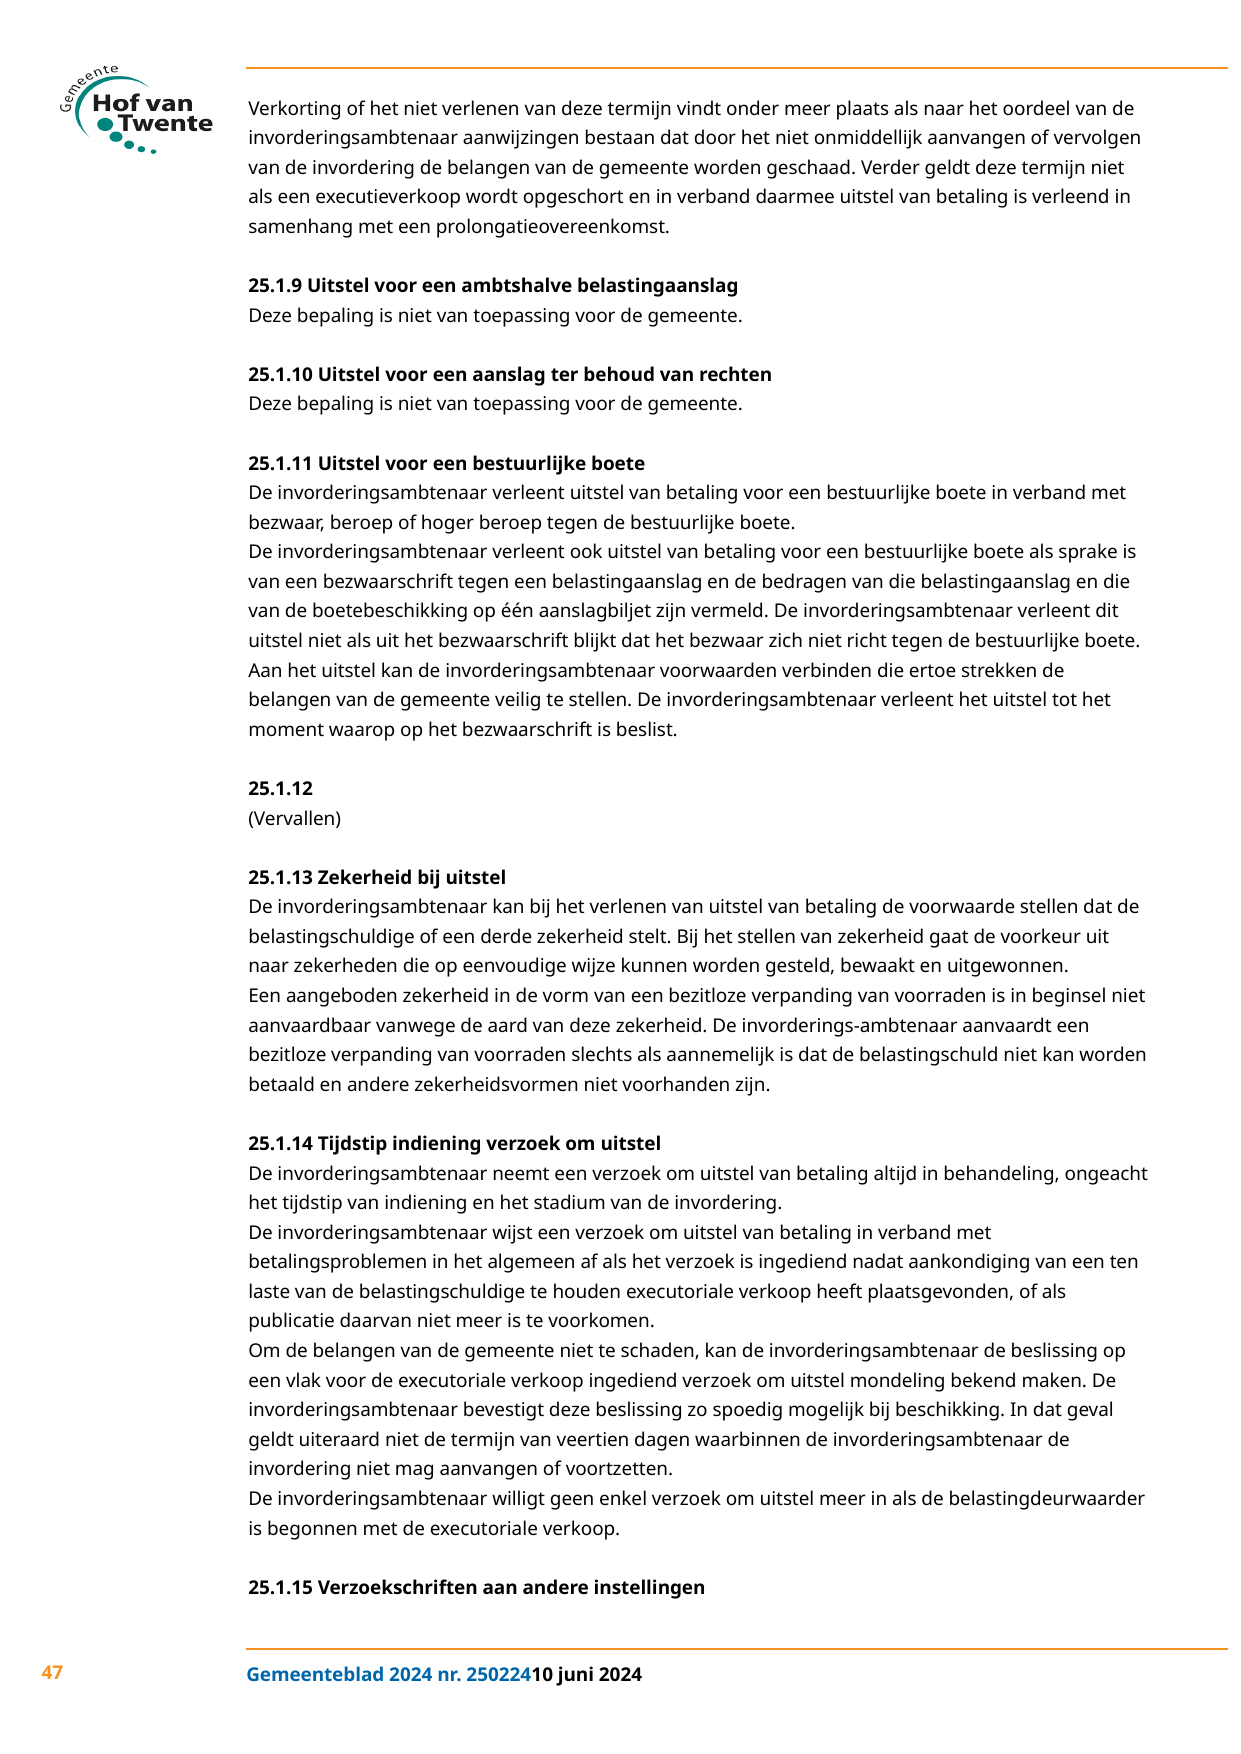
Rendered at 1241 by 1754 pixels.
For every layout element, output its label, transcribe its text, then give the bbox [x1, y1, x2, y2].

text 25.1.10 Uitstel voor een aanslag ter behoud van rechten [248, 361, 1152, 387]
text 25.1.14 Tijdstip indiening verzoek om uitstel [248, 1130, 1152, 1156]
text De invorderingsambtenaar willigt geen enkel verzoek om uitstel meer in als de belastingdeurwaarder is begonnen met de executoriale verkoop. [248, 1485, 1152, 1541]
text Aan het uitstel kan de invorderingsambtenaar voorwaarden verbinden die ertoe strekken de belangen van de gemeente veilig te stellen. De invorderingsambtenaar verleent het uitstel tot het moment waarop op het bezwaarschrift is beslist. [248, 657, 1152, 742]
text (Vervallen) [248, 805, 1152, 831]
text 25.1.13 Zekerheid bij uitstel [248, 864, 1152, 890]
picture [41, 47, 231, 172]
text 25.1.12 [248, 775, 1152, 801]
text 25.1.15 Verzoekschriften aan andere instellingen [248, 1574, 1152, 1600]
text De invorderingsambtenaar kan bij het verlenen van uitstel van betaling de voorwaarde stellen dat de belastingschuldige of een derde zekerheid stelt. Bij het stellen van zekerheid gaat de voorkeur uit naar zekerheden die op eenvoudige wijze kunnen worden gesteld, bewaakt en uitgewonnen. [248, 893, 1152, 978]
text Deze bepaling is niet van toepassing voor de gemeente. [248, 391, 1152, 416]
text De invorderingsambtenaar wijst een verzoek om uitstel van betaling in verband met betalingsproblemen in het algemeen af als het verzoek is ingediend nadat aankondiging van een ten laste van de belastingschuldige te houden executoriale verkoop heeft plaatsgevonden, of als publicatie daarvan niet meer is te voorkomen. [248, 1219, 1152, 1333]
text Een aangeboden zekerheid in de vorm van een bezitloze verpanding van voorraden is in beginsel niet aanvaardbaar vanwege de aard van deze zekerheid. De invorderings-ambtenaar aanvaardt een bezitloze verpanding van voorraden slechts als aannemelijk is dat de belastingschuld niet kan worden betaald en andere zekerheidsvormen niet voorhanden zijn. [248, 982, 1152, 1097]
text Verkorting of het niet verlenen van deze termijn vindt onder meer plaats als naar het oordeel van de invorderingsambtenaar aanwijzingen bestaan dat door het niet onmiddellijk aanvangen of vervolgen van de invordering de belangen van de gemeente worden geschaad. Verder geldt deze termijn niet als een executieverkoop wordt opgeschort en in verband daarmee uitstel van betaling is verleend in samenhang met een prolongatieovereenkomst. [248, 95, 1152, 239]
text 25.1.9 Uitstel voor een ambtshalve belastingaanslag [248, 272, 1152, 298]
text De invorderingsambtenaar verleent ook uitstel van betaling voor een bestuurlijke boete als sprake is van een bezwaarschrift tegen een belastingaanslag en de bedragen van die belastingaanslag en die van de boetebeschikking op één aanslagbiljet zijn vermeld. De invorderingsambtenaar verleent dit uitstel niet als uit het bezwaarschrift blijkt dat het bezwaar zich niet richt tegen de bestuurlijke boete. [248, 538, 1152, 653]
text Om de belangen van de gemeente niet te schaden, kan de invorderingsambtenaar de beslissing op een vlak voor de executoriale verkoop ingediend verzoek om uitstel mondeling bekend maken. De invorderingsambtenaar bevestigt deze beslissing zo spoedig mogelijk bij beschikking. In dat geval geldt uiteraard niet de termijn van veertien dagen waarbinnen de invorderingsambtenaar de invordering niet mag aanvangen of voortzetten. [248, 1337, 1152, 1481]
text Deze bepaling is niet van toepassing voor de gemeente. [248, 302, 1152, 328]
text De invorderingsambtenaar neemt een verzoek om uitstel van betaling altijd in behandeling, ongeacht het tijdstip van indiening en het stadium van de invordering. [248, 1160, 1152, 1215]
text 25.1.11 Uitstel voor een bestuurlijke boete [248, 450, 1152, 476]
text De invorderingsambtenaar verleent uitstel van betaling voor een bestuurlijke boete in verband met bezwaar, beroep of hoger beroep tegen de bestuurlijke boete. [248, 479, 1152, 535]
